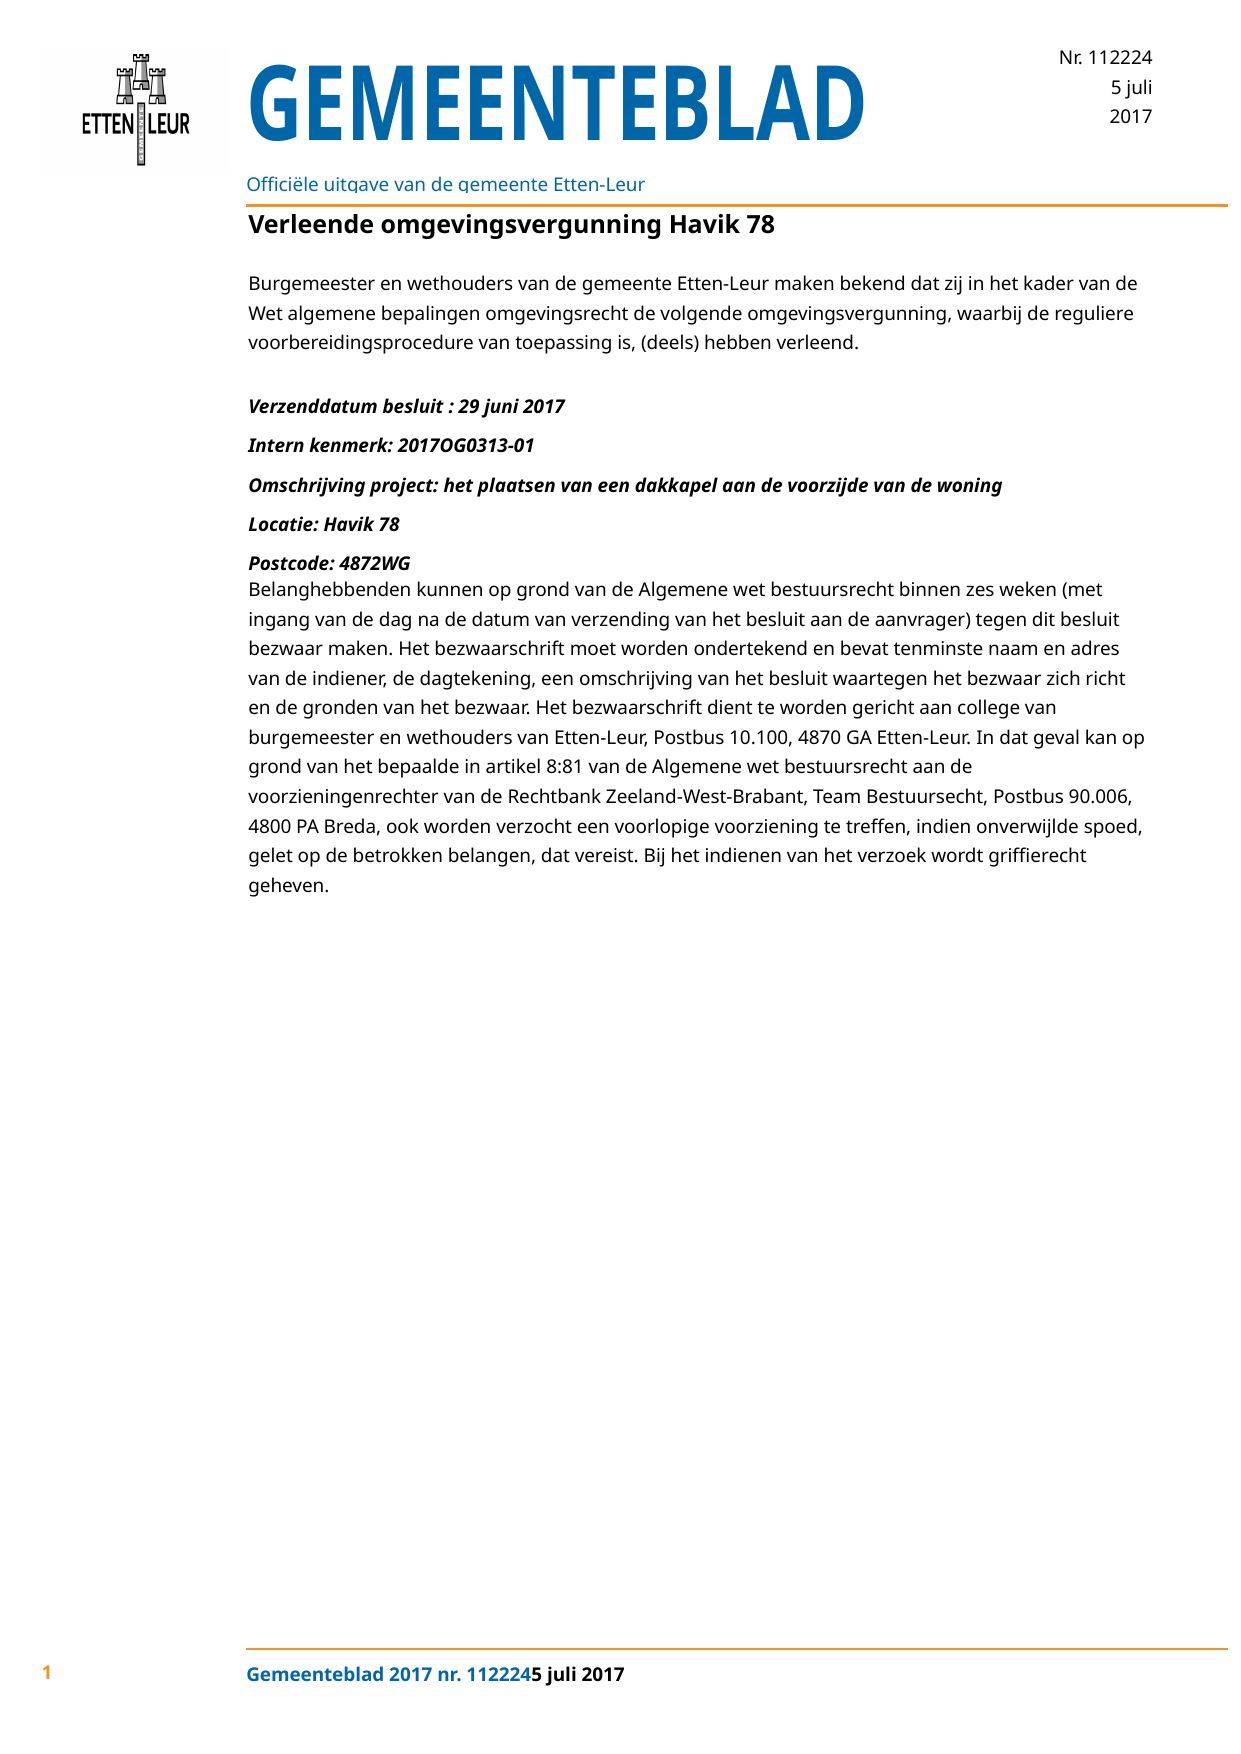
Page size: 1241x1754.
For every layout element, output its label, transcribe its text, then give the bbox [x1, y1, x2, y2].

text Burgemeester en wethouders van de gemeente Etten-Leur maken bekend dat zij in het kader van de Wet algemene bepalingen omgevingsrecht de volgende omgevingsvergunning, waarbij de reguliere voorbereidingsprocedure van toepassing is, (deels) hebben verleend. [248, 270, 1152, 355]
text Intern kenmerk: 2017OG0313-01 [248, 433, 1152, 458]
text Verzenddatum besluit : 29 juni 2017 [248, 393, 1152, 419]
text Belanghebbenden kunnen op grond van de Algemene wet bestuursrecht binnen zes weken (met ingang van de dag na de datum van verzending van het besluit aan de aanvrager) tegen dit besluit bezwaar maken. Het bezwaarschrift moet worden ondertekend en bevat tenminste naam en adres van de indiener, de dagtekening, een omschrijving van het besluit waartegen het bezwaar zich richt en de gronden van het bezwaar. Het bezwaarschrift dient te worden gericht aan college van burgemeester en wethouders van Etten-Leur, Postbus 10.100, 4870 GA Etten-Leur. In dat geval kan op grond van het bepaalde in artikel 8:81 van de Algemene wet bestuursrecht aan de voorzieningenrechter van de Rechtbank Zeeland-West-Brabant, Team Bestuursecht, Postbus 90.006, 4800 PA Breda, ook worden verzocht een voorlopige voorziening te treffen, indien onverwijlde spoed, gelet op de betrokken belangen, dat vereist. Bij het indienen van het verzoek wordt griffierecht geheven. [248, 576, 1152, 898]
text Locatie: Havik 78 [248, 511, 1152, 537]
picture [41, 47, 231, 172]
text Omschrijving project: het plaatsen van een dakkapel aan de voorzijde van de woning [248, 472, 1152, 498]
text Verleende omgevingsvergunning Havik 78 [248, 207, 1152, 241]
text Postcode: 4872WG [248, 551, 1152, 576]
